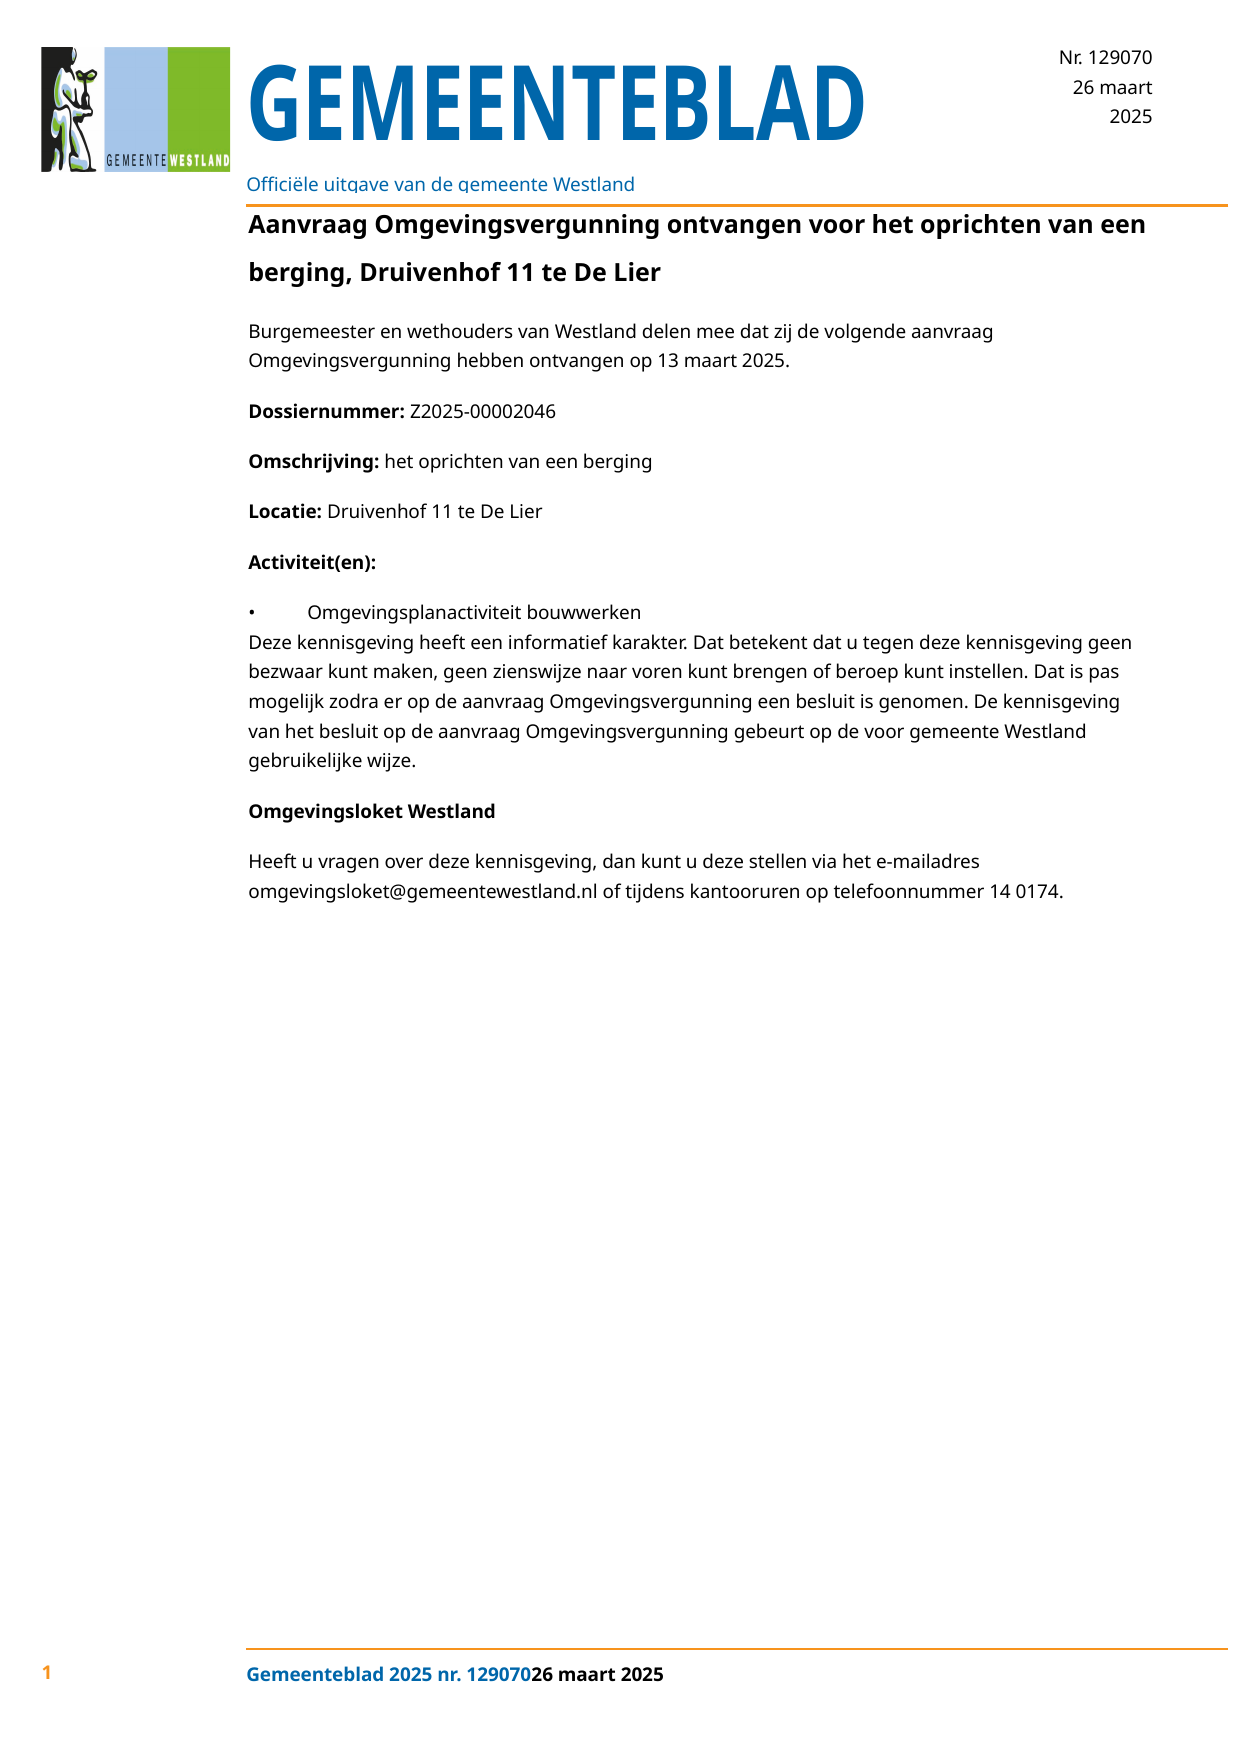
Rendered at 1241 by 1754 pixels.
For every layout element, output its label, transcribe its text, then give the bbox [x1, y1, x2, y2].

text Locatie: Druivenhof 11 te De Lier [248, 499, 1152, 524]
picture [41, 47, 231, 172]
text Burgemeester en wethouders van Westland delen mee dat zij de volgende aanvraag Omgevingsvergunning hebben ontvangen op 13 maart 2025. [248, 318, 1152, 373]
text Heeft u vragen over deze kennisgeving, dan kunt u deze stellen via het e-mailadres omgevingsloket@gemeentewestland.nl of tijdens kantooruren op telefoonnummer 14 0174. [248, 848, 1152, 904]
text Omgevingsloket Westland [248, 798, 1152, 824]
text Activiteit(en): [248, 549, 1152, 575]
text Deze kennisgeving heeft een informatief karakter. Dat betekent dat u tegen deze kennisgeving geen bezwaar kunt maken, geen zienswijze naar voren kunt brengen of beroep kunt instellen. Dat is pas mogelijk zodra er op de aanvraag Omgevingsvergunning een besluit is genomen. De kennisgeving van het besluit op de aanvraag Omgevingsvergunning gebeurt op de voor gemeente Westland gebruikelijke wijze. [248, 629, 1152, 773]
text Aanvraag Omgevingsvergunning ontvangen voor het oprichten van een berging, Druivenhof 11 te De Lier [248, 207, 1152, 288]
list Omgevingsplanactiviteit bouwwerken [248, 599, 1152, 625]
text Dossiernummer: Z2025-00002046 [248, 398, 1152, 424]
text Omschrijving: het oprichten van een berging [248, 448, 1152, 474]
